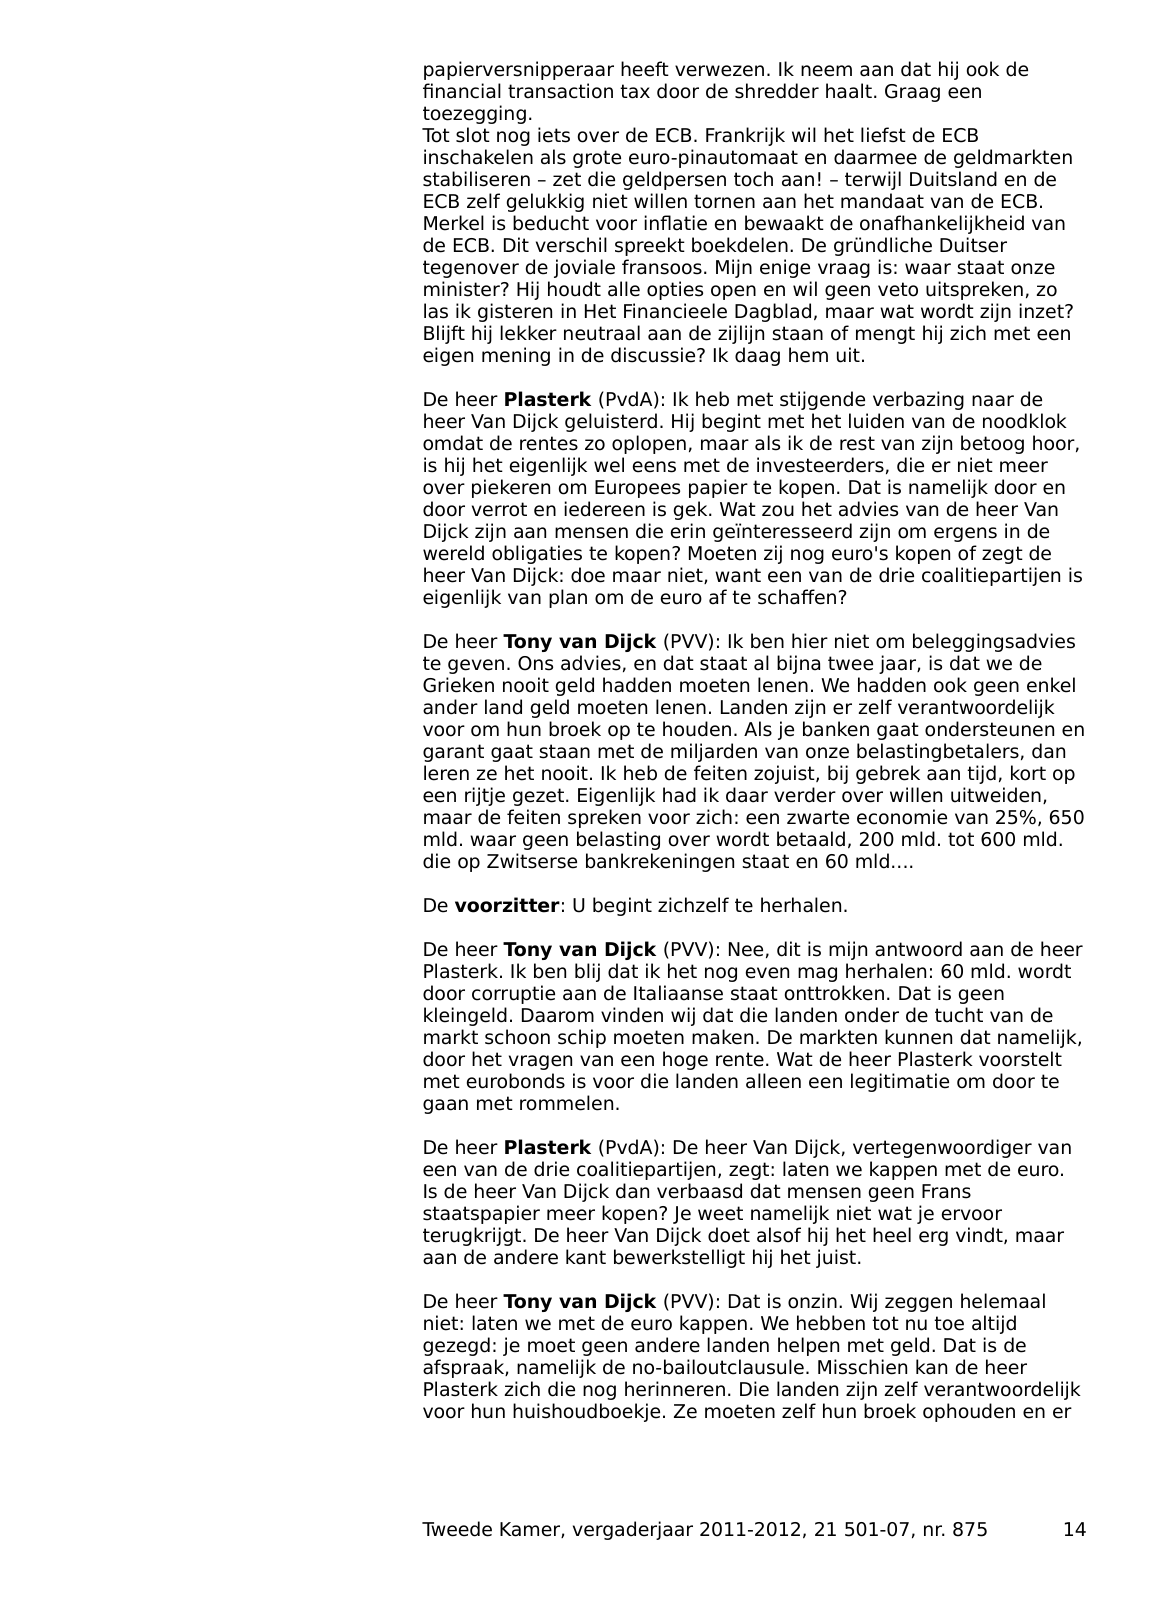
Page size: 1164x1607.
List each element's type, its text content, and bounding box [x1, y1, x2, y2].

text De voorzitter: U begint zichzelf te herhalen. [422, 895, 1087, 917]
text papierversnipperaar heeft verwezen. Ik neem aan dat hij ook de financial transaction tax door de shredder haalt. Graag een toezegging. [422, 59, 1087, 125]
text De heer Tony van Dijck (PVV): Dat is onzin. Wij zeggen helemaal niet: laten we met de euro kappen. We hebben tot nu toe altijd gezegd: je moet geen andere landen helpen met geld. Dat is de afspraak, namelijk de no-bailoutclausule. Misschien kan de heer Plasterk zich die nog herinneren. Die landen zijn zelf verantwoordelijk voor hun huishoudboekje. Ze moeten zelf hun broek ophouden en er [422, 1291, 1087, 1423]
text De heer Tony van Dijck (PVV): Ik ben hier niet om beleggingsadvies te geven. Ons advies, en dat staat al bijna twee jaar, is dat we de Grieken nooit geld hadden moeten lenen. We hadden ook geen enkel ander land geld moeten lenen. Landen zijn er zelf verantwoordelijk voor om hun broek op te houden. Als je banken gaat ondersteunen en garant gaat staan met de miljarden van onze belastingbetalers, dan leren ze het nooit. Ik heb de feiten zojuist, bij gebrek aan tijd, kort op een rijtje gezet. Eigenlijk had ik daar verder over willen uitweiden, maar de feiten spreken voor zich: een zwarte economie van 25%, 650 mld. waar geen belasting over wordt betaald, 200 mld. tot 600 mld. die op Zwitserse bankrekeningen staat en 60 mld.... [422, 631, 1087, 873]
text De heer Tony van Dijck (PVV): Nee, dit is mijn antwoord aan de heer Plasterk. Ik ben blij dat ik het nog even mag herhalen: 60 mld. wordt door corruptie aan de Italiaanse staat onttrokken. Dat is geen kleingeld. Daarom vinden wij dat die landen onder de tucht van de markt schoon schip moeten maken. De markten kunnen dat namelijk, door het vragen van een hoge rente. Wat de heer Plasterk voorstelt met eurobonds is voor die landen alleen een legitimatie om door te gaan met rommelen. [422, 939, 1087, 1115]
text Tot slot nog iets over de ECB. Frankrijk wil het liefst de ECB inschakelen als grote euro-pinautomaat en daarmee de geldmarkten stabiliseren – zet die geldpersen toch aan! – terwijl Duitsland en de ECB zelf gelukkig niet willen tornen aan het mandaat van de ECB. Merkel is beducht voor inflatie en bewaakt de onafhankelijkheid van de ECB. Dit verschil spreekt boekdelen. De gründliche Duitser tegenover de joviale fransoos. Mijn enige vraag is: waar staat onze minister? Hij houdt alle opties open en wil geen veto uitspreken, zo las ik gisteren in Het Financieele Dagblad, maar wat wordt zijn inzet? Blijft hij lekker neutraal aan de zijlijn staan of mengt hij zich met een eigen mening in de discussie? Ik daag hem uit. [422, 125, 1087, 367]
text De heer Plasterk (PvdA): De heer Van Dijck, vertegenwoordiger van een van de drie coalitiepartijen, zegt: laten we kappen met de euro. Is de heer Van Dijck dan verbaasd dat mensen geen Frans staatspapier meer kopen? Je weet namelijk niet wat je ervoor terugkrijgt. De heer Van Dijck doet alsof hij het heel erg vindt, maar aan de andere kant bewerkstelligt hij het juist. [422, 1137, 1087, 1269]
text De heer Plasterk (PvdA): Ik heb met stijgende verbazing naar de heer Van Dijck geluisterd. Hij begint met het luiden van de noodklok omdat de rentes zo oplopen, maar als ik de rest van zijn betoog hoor, is hij het eigenlijk wel eens met de investeerders, die er niet meer over piekeren om Europees papier te kopen. Dat is namelijk door en door verrot en iedereen is gek. Wat zou het advies van de heer Van Dijck zijn aan mensen die erin geïnteresseerd zijn om ergens in de wereld obligaties te kopen? Moeten zij nog euro's kopen of zegt de heer Van Dijck: doe maar niet, want een van de drie coalitiepartijen is eigenlijk van plan om de euro af te schaffen? [422, 389, 1087, 609]
